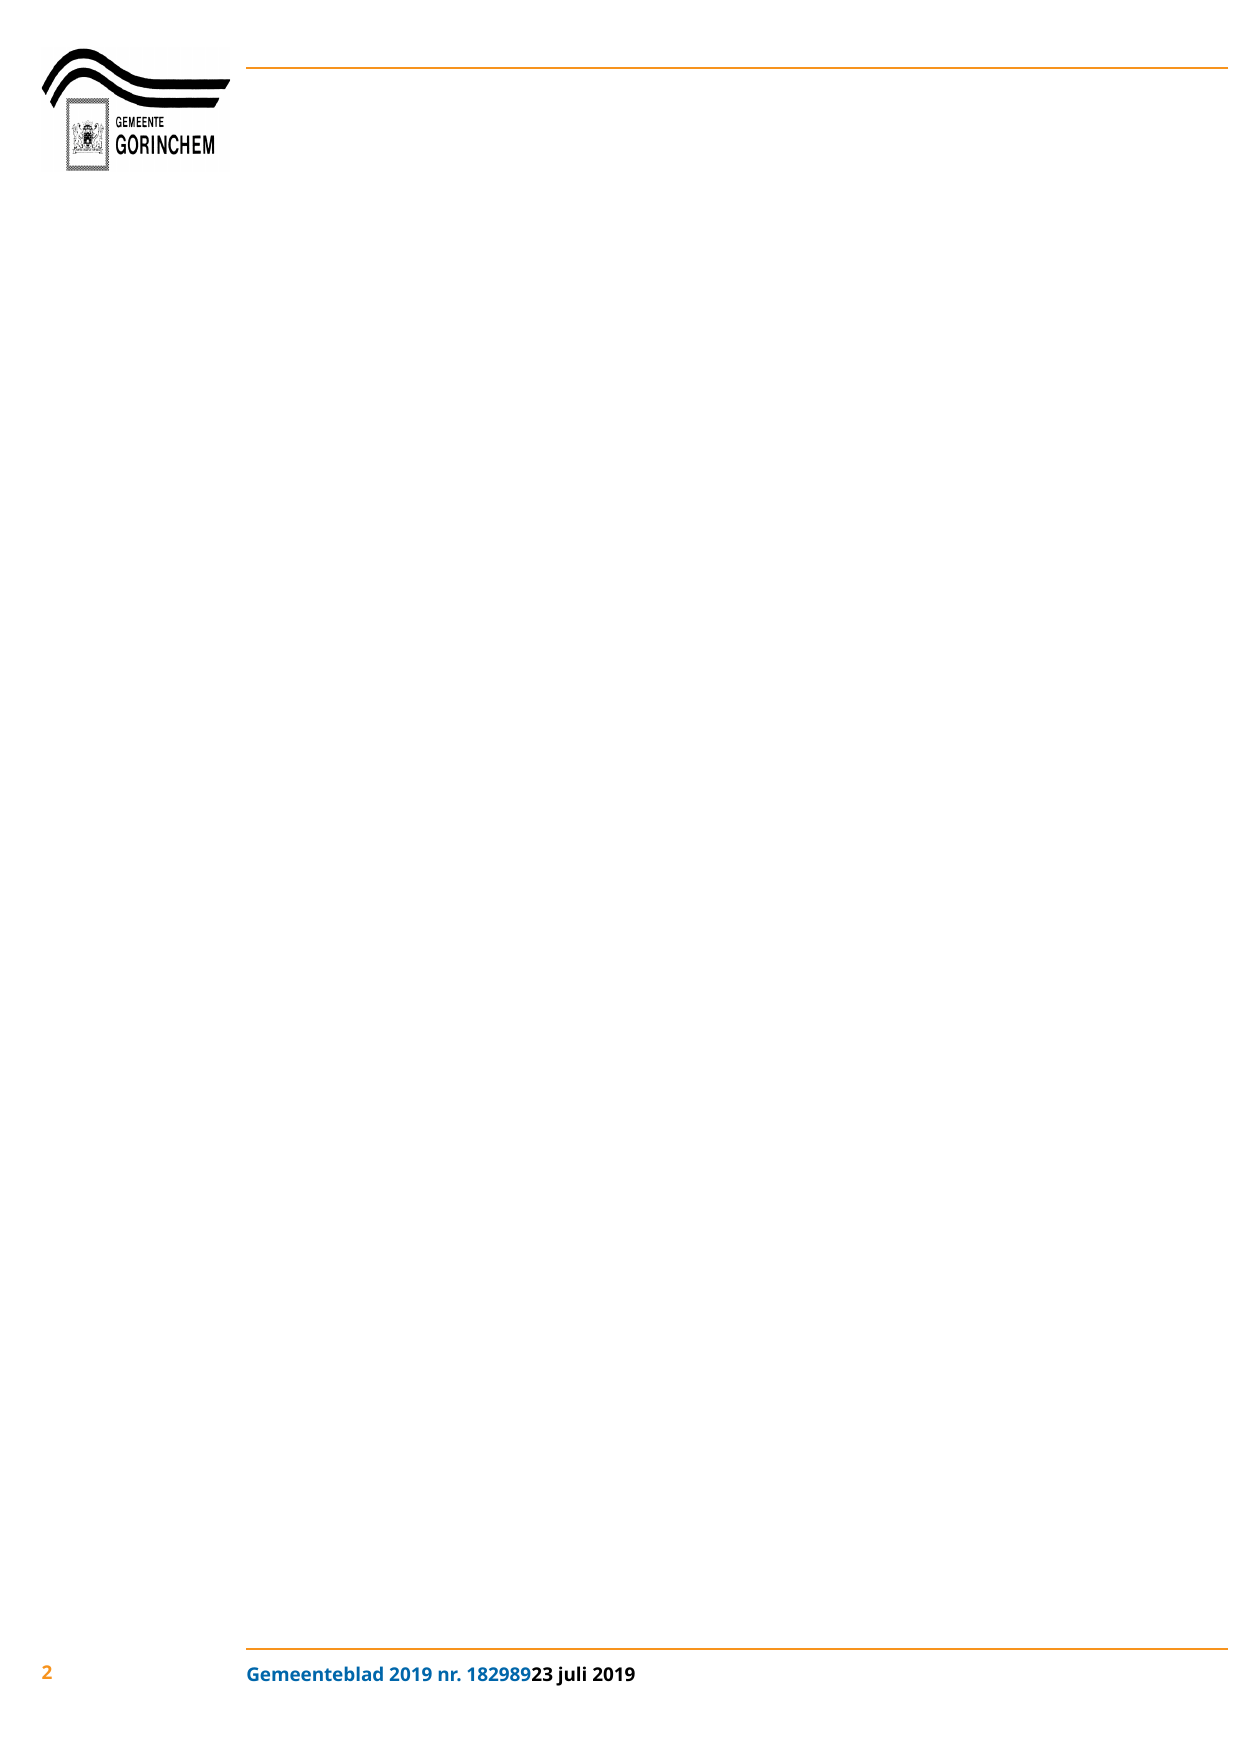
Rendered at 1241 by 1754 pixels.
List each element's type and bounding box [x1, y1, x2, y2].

picture [41, 47, 231, 172]
